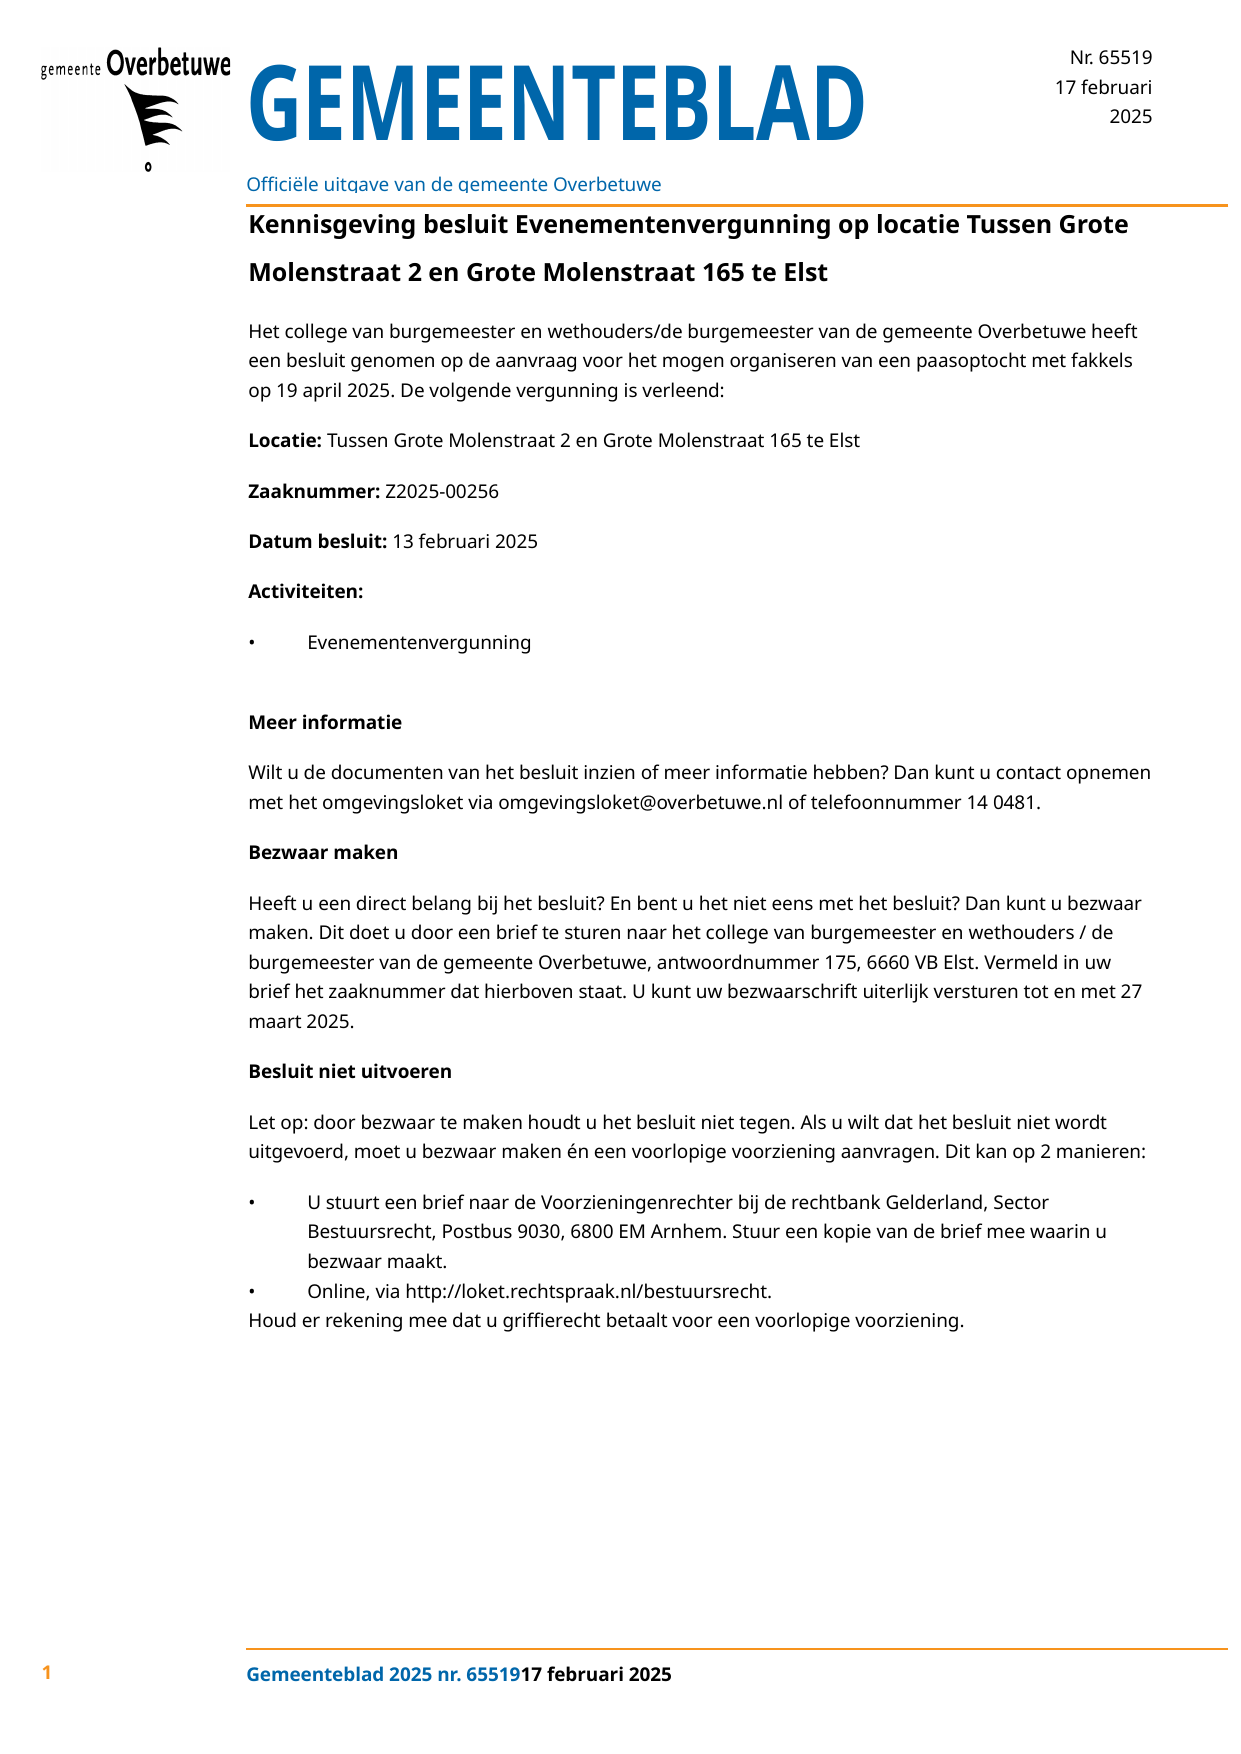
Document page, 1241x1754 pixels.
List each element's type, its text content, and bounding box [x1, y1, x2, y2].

picture [41, 47, 231, 172]
text Meer informatie [248, 709, 1152, 735]
text Activiteiten: [248, 579, 1152, 604]
text Let op: door bezwaar te maken houdt u het besluit niet tegen. Als u wilt dat het besluit niet wordt uitgevoerd, moet u bezwaar maken én een voorlopige voorziening aanvragen. Dit kan op 2 manieren: [248, 1109, 1152, 1164]
text Datum besluit: 13 februari 2025 [248, 528, 1152, 554]
text Zaaknummer: Z2025-00256 [248, 478, 1152, 504]
text Het college van burgemeester en wethouders/de burgemeester van de gemeente Overbetuwe heeft een besluit genomen op de aanvraag voor het mogen organiseren van een paasoptocht met fakkels op 19 april 2025. De volgende vergunning is verleend: [248, 318, 1152, 403]
text Houd er rekening mee dat u griffierecht betaalt voor een voorlopige voorziening. [248, 1307, 1152, 1333]
text Besluit niet uitvoeren [248, 1059, 1152, 1084]
list Online, via http://loket.rechtspraak.nl/bestuursrecht. [248, 1278, 1152, 1304]
text Wilt u de documenten van het besluit inzien of meer informatie hebben? Dan kunt u contact opnemen met het omgevingsloket via omgevingsloket@overbetuwe.nl of telefoonnummer 14 0481. [248, 759, 1152, 815]
text Bezwaar maken [248, 839, 1152, 865]
text Kennisgeving besluit Evenementenvergunning op locatie Tussen Grote Molenstraat 2 en Grote Molenstraat 165 te Elst [248, 207, 1152, 288]
text Heeft u een direct belang bij het besluit? En bent u het niet eens met het besluit? Dan kunt u bezwaar maken. Dit doet u door een brief te sturen naar het college van burgemeester en wethouders / de burgemeester van de gemeente Overbetuwe, antwoordnummer 175, 6660 VB Elst. Vermeld in uw brief het zaaknummer dat hierboven staat. U kunt uw bezwaarschrift uiterlijk versturen tot en met 27 maart 2025. [248, 890, 1152, 1034]
text Locatie: Tussen Grote Molenstraat 2 en Grote Molenstraat 165 te Elst [248, 427, 1152, 453]
list Evenementenvergunning [248, 629, 1152, 655]
list U stuurt een brief naar de Voorzieningenrechter bij de rechtbank Gelderland, Sector Bestuursrecht, Postbus 9030, 6800 EM Arnhem. Stuur een kopie van de brief mee waarin u bezwaar maakt. [248, 1189, 1152, 1274]
